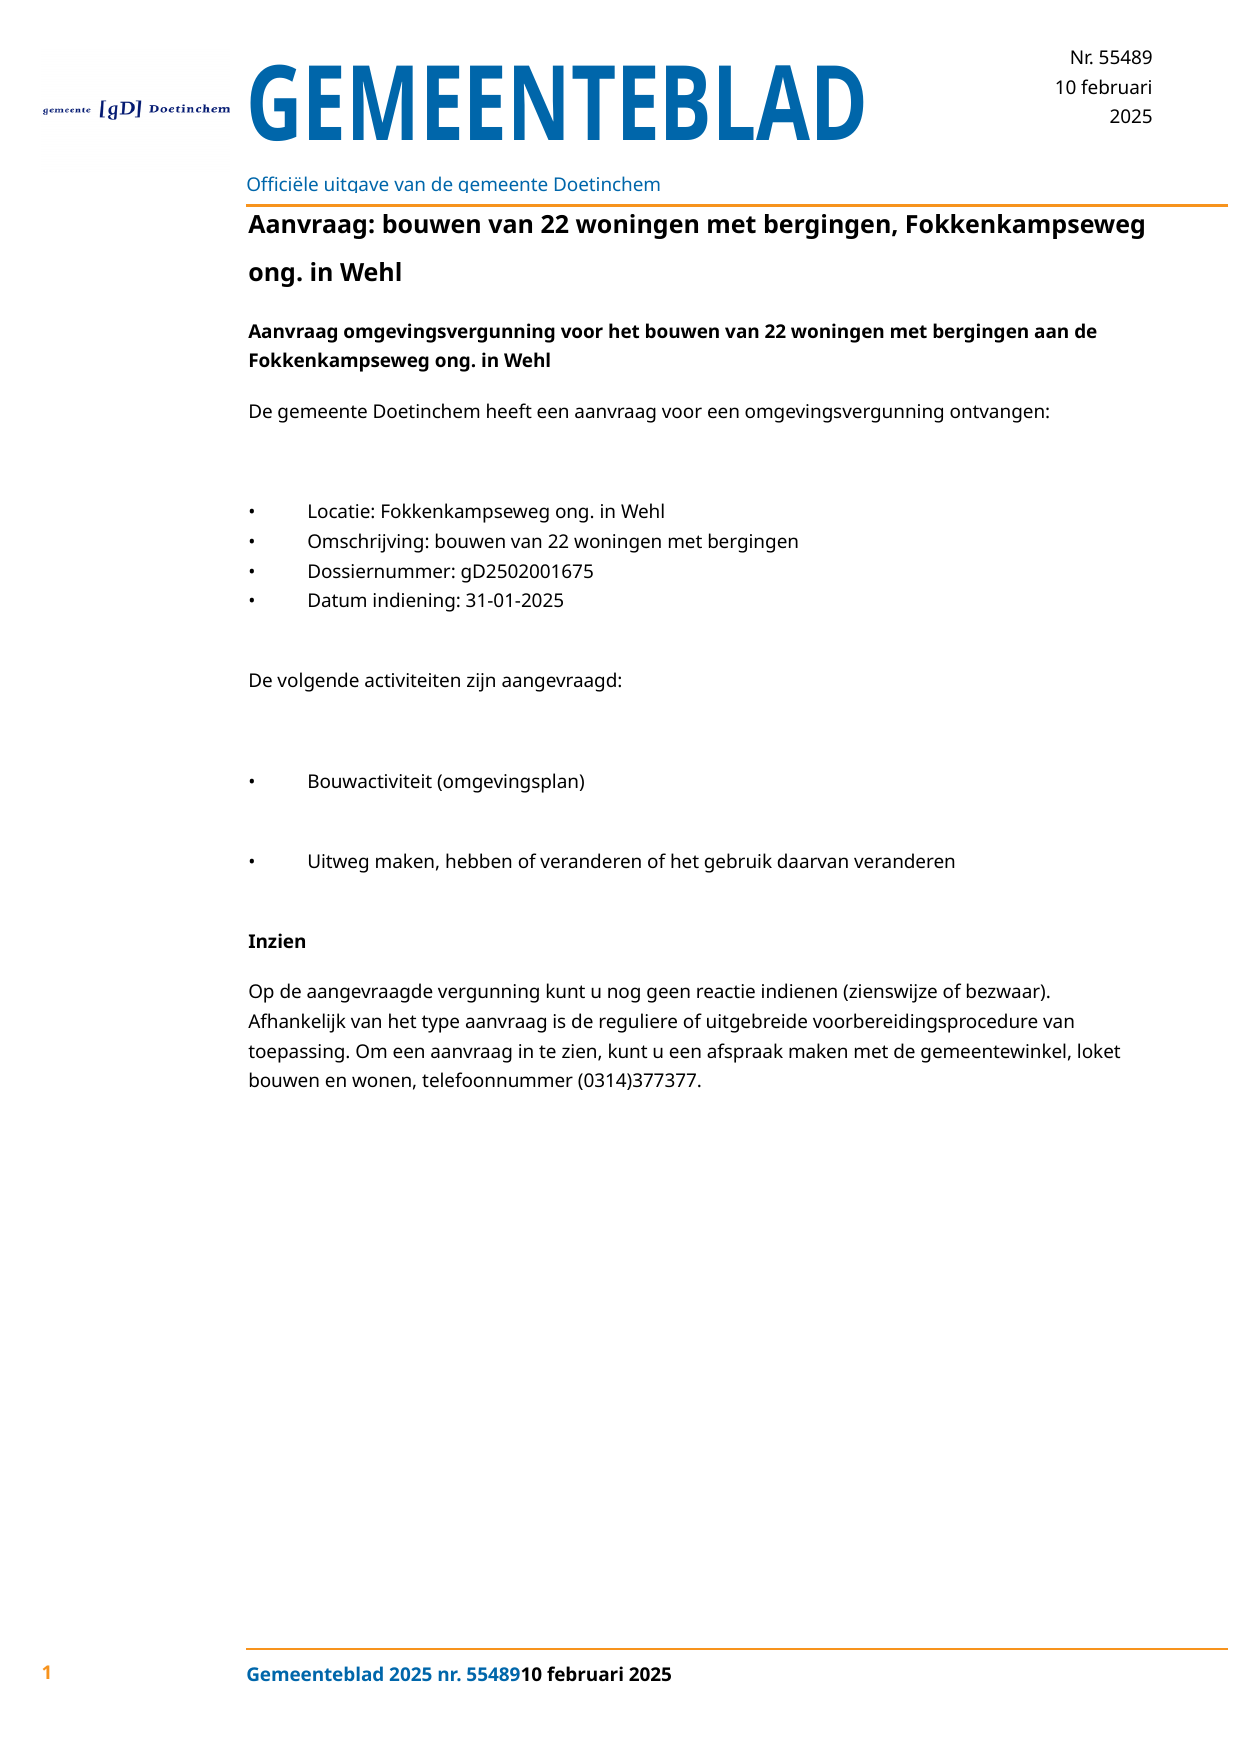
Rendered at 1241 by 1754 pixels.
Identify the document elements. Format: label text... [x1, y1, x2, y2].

list Omschrijving: bouwen van 22 woningen met bergingen [248, 528, 1152, 554]
text Op de aangevraagde vergunning kunt u nog geen reactie indienen (zienswijze of bezwaar). Afhankelijk van het type aanvraag is de reguliere of uitgebreide voorbereidingsprocedure van toepassing. Om een aanvraag in te zien, kunt u een afspraak maken met de gemeentewinkel, loket bouwen en wonen, telefoonnummer (0314)377377. [248, 979, 1152, 1093]
picture [41, 47, 231, 172]
text De gemeente Doetinchem heeft een aanvraag voor een omgevingsvergunning ontvangen: [248, 398, 1152, 424]
text Aanvraag: bouwen van 22 woningen met bergingen, Fokkenkampseweg ong. in Wehl [248, 207, 1152, 288]
list Uitweg maken, hebben of veranderen of het gebruik daarvan veranderen [248, 848, 1152, 874]
text Inzien [248, 928, 1152, 954]
text De volgende activiteiten zijn aangevraagd: [248, 667, 1152, 693]
list Locatie: Fokkenkampseweg ong. in Wehl [248, 499, 1152, 524]
list Datum indiening: 31-01-2025 [248, 587, 1152, 613]
list Bouwactiviteit (omgevingsplan) [248, 768, 1152, 794]
list Dossiernummer: gD2502001675 [248, 558, 1152, 584]
text Aanvraag omgevingsvergunning voor het bouwen van 22 woningen met bergingen aan de Fokkenkampseweg ong. in Wehl [248, 318, 1152, 373]
